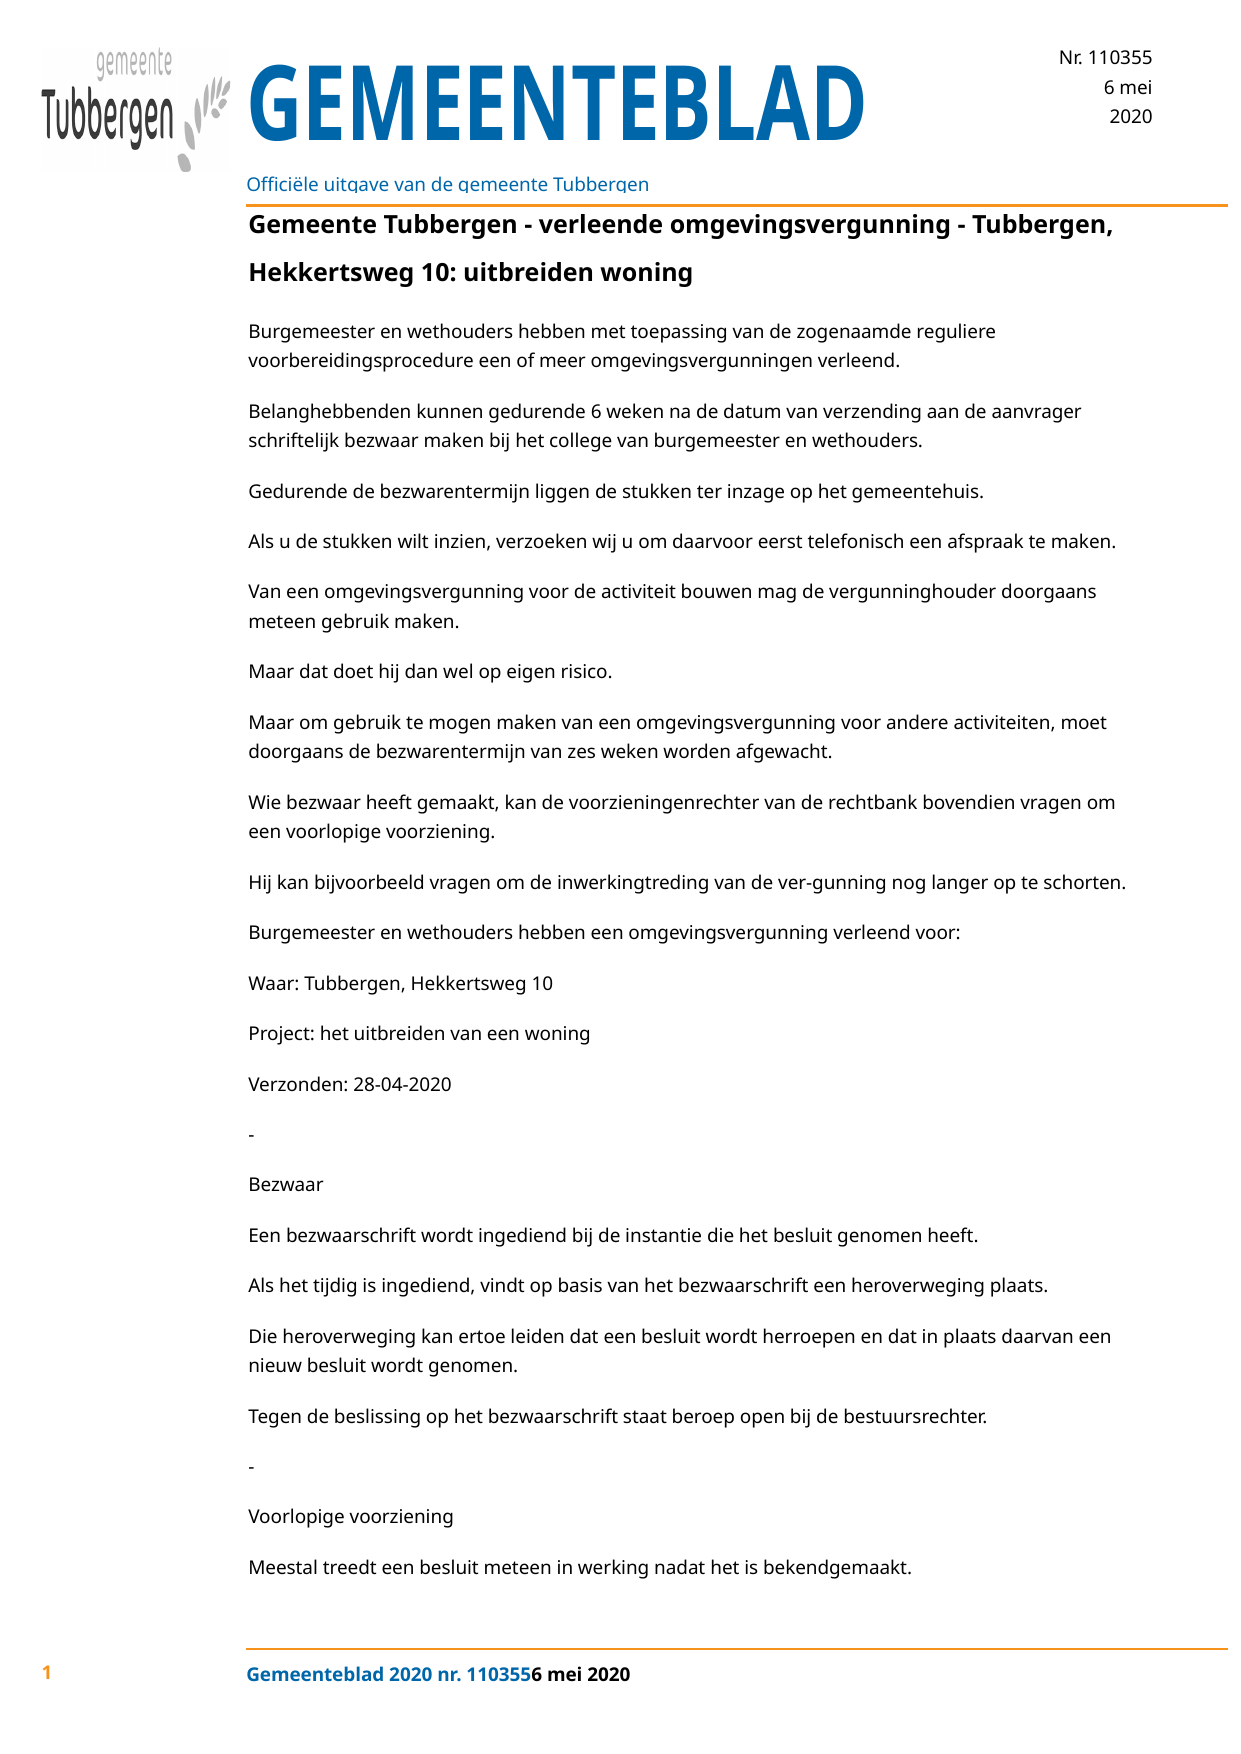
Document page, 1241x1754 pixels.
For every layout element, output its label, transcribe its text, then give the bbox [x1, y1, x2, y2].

text Van een omgevingsvergunning voor de activiteit bouwen mag de vergunninghouder doorgaans meteen gebruik maken. [248, 579, 1152, 634]
text Belanghebbenden kunnen gedurende 6 weken na de datum van verzending aan de aanvrager schriftelijk bezwaar maken bij het college van burgemeester en wethouders. [248, 398, 1152, 453]
text Gedurende de bezwarentermijn liggen de stukken ter inzage op het gemeentehuis. [248, 478, 1152, 504]
text Meestal treedt een besluit meteen in werking nadat het is bekendgemaakt. [248, 1554, 1152, 1580]
text Gemeente Tubbergen - verleende omgevingsvergunning - Tubbergen, Hekkertsweg 10: uitbreiden woning [248, 207, 1152, 288]
text Tegen de beslissing op het bezwaarschrift staat beroep open bij de bestuursrechter. [248, 1403, 1152, 1429]
text Burgemeester en wethouders hebben met toepassing van de zogenaamde reguliere voorbereidingsprocedure een of meer omgevingsvergunningen verleend. [248, 318, 1152, 373]
text - [248, 1121, 1152, 1147]
text Een bezwaarschrift wordt ingediend bij de instantie die het besluit genomen heeft. [248, 1222, 1152, 1248]
text Maar om gebruik te mogen maken van een omgevingsvergunning voor andere activiteiten, moet doorgaans de bezwarentermijn van zes weken worden afgewacht. [248, 709, 1152, 764]
text Verzonden: 28-04-2020 [248, 1071, 1152, 1097]
text Wie bezwaar heeft gemaakt, kan de voorzieningenrechter van de rechtbank bovendien vragen om een voorlopige voorziening. [248, 789, 1152, 844]
text Project: het uitbreiden van een woning [248, 1020, 1152, 1046]
text Hij kan bijvoorbeeld vragen om de inwerkingtreding van de ver-gunning nog langer op te schorten. [248, 869, 1152, 895]
text Die heroverweging kan ertoe leiden dat een besluit wordt herroepen en dat in plaats daarvan een nieuw besluit wordt genomen. [248, 1323, 1152, 1378]
text Als het tijdig is ingediend, vindt op basis van het bezwaarschrift een heroverweging plaats. [248, 1272, 1152, 1298]
text Als u de stukken wilt inzien, verzoeken wij u om daarvoor eerst telefonisch een afspraak te maken. [248, 528, 1152, 554]
picture [41, 47, 231, 172]
text Waar: Tubbergen, Hekkertsweg 10 [248, 970, 1152, 996]
text Maar dat doet hij dan wel op eigen risico. [248, 659, 1152, 684]
text Voorlopige voorziening [248, 1504, 1152, 1529]
text - [248, 1453, 1152, 1479]
text Burgemeester en wethouders hebben een omgevingsvergunning verleend voor: [248, 919, 1152, 945]
text Bezwaar [248, 1172, 1152, 1197]
